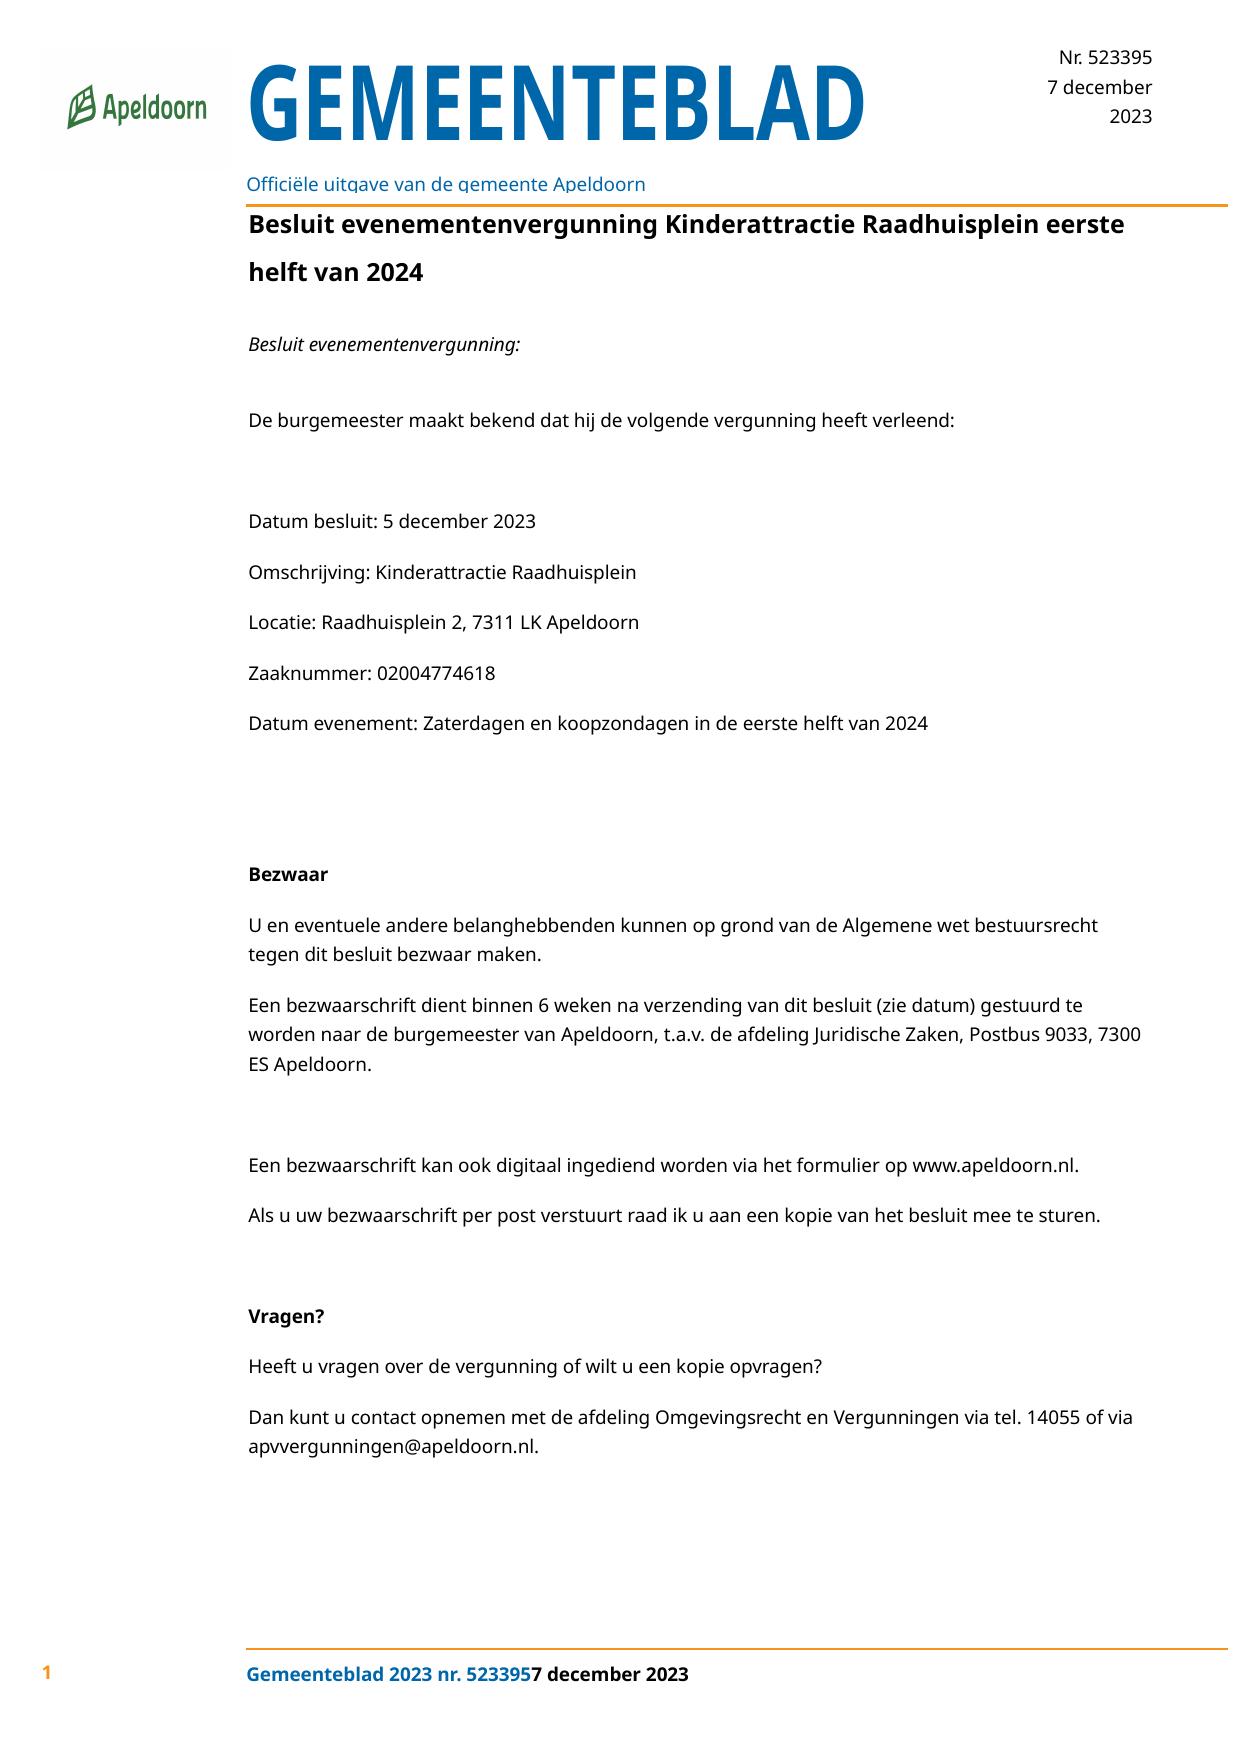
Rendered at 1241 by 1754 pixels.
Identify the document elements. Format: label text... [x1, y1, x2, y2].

text Datum besluit: 5 december 2023 [248, 508, 1152, 534]
text Besluit evenementenvergunning Kinderattractie Raadhuisplein eerste helft van 2024 [248, 207, 1152, 288]
text Dan kunt u contact opnemen met de afdeling Omgevingsrecht en Vergunningen via tel. 14055 of via apvvergunningen@apeldoorn.nl. [248, 1404, 1152, 1459]
text Omschrijving: Kinderattractie Raadhuisplein [248, 559, 1152, 584]
text Vragen? [248, 1303, 1152, 1329]
text Een bezwaarschrift dient binnen 6 weken na verzending van dit besluit (zie datum) gestuurd te worden naar de burgemeester van Apeldoorn, t.a.v. de afdeling Juridische Zaken, Postbus 9033, 7300 ES Apeldoorn. [248, 992, 1152, 1077]
text Locatie: Raadhuisplein 2, 7311 LK Apeldoorn [248, 609, 1152, 635]
text Als u uw bezwaarschrift per post verstuurt raad ik u aan een kopie van het besluit mee te sturen. [248, 1202, 1152, 1228]
text Een bezwaarschrift kan ook digitaal ingediend worden via het formulier op www.apeldoorn.nl. [248, 1152, 1152, 1177]
text Zaaknummer: 02004774618 [248, 660, 1152, 685]
text De burgemeester maakt bekend dat hij de volgende vergunning heeft verleend: [248, 408, 1152, 433]
text Bezwaar [248, 861, 1152, 887]
picture [41, 47, 231, 172]
text U en eventuele andere belanghebbenden kunnen op grond van de Algemene wet bestuursrecht tegen dit besluit bezwaar maken. [248, 912, 1152, 967]
text Heeft u vragen over de vergunning of wilt u een kopie opvragen? [248, 1353, 1152, 1379]
text Datum evenement: Zaterdagen en koopzondagen in de eerste helft van 2024 [248, 710, 1152, 736]
text Besluit evenementenvergunning: [248, 331, 1152, 357]
